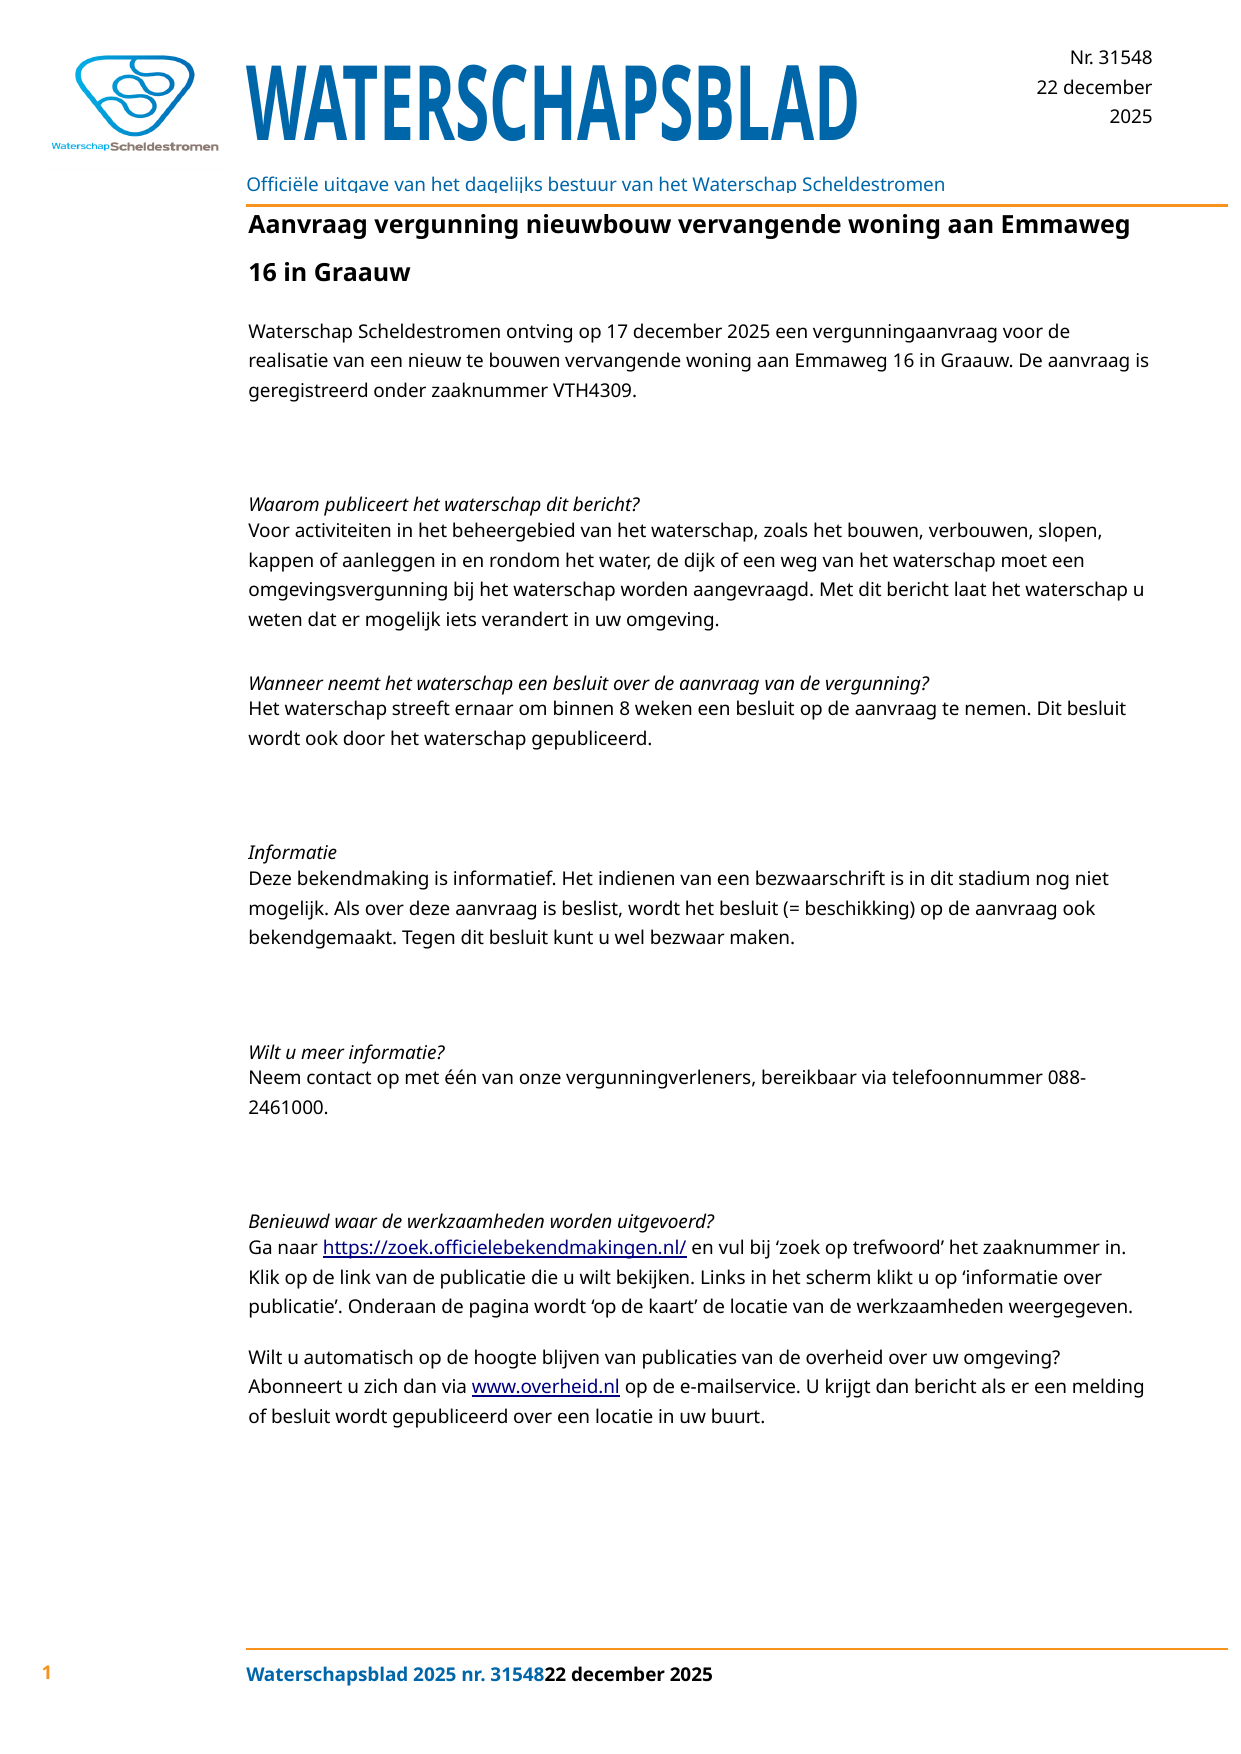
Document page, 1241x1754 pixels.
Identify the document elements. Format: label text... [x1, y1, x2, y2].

picture [41, 47, 231, 172]
text Voor activiteiten in het beheergebied van het waterschap, zoals het bouwen, verbouwen, slopen, kappen of aanleggen in en rondom het water, de dijk of een weg van het waterschap moet een omgevingsvergunning bij het waterschap worden aangevraagd. Met dit bericht laat het waterschap u weten dat er mogelijk iets verandert in uw omgeving. [248, 517, 1152, 632]
text Wilt u automatisch op de hoogte blijven van publicaties van de overheid over uw omgeving? Abonneert u zich dan via www.overheid.nl op de e-mailservice. U krijgt dan bericht als er een melding of besluit wordt gepubliceerd over een locatie in uw buurt. [248, 1344, 1152, 1429]
text Benieuwd waar de werkzaamheden worden uitgevoerd? [248, 1208, 1152, 1234]
text Deze bekendmaking is informatief. Het indienen van een bezwaarschrift is in dit stadium nog niet mogelijk. Als over deze aanvraag is beslist, wordt het besluit (= beschikking) op de aanvraag ook bekendgemaakt. Tegen dit besluit kunt u wel bezwaar maken. [248, 865, 1152, 950]
text Wanneer neemt het waterschap een besluit over de aanvraag van de vergunning? [248, 670, 1152, 696]
text Waarom publiceert het waterschap dit bericht? [248, 491, 1152, 517]
text Ga naar https://zoek.officielebekendmakingen.nl/ en vul bij ‘zoek op trefwoord’ het zaaknummer in. Klik op de link van de publicatie die u wilt bekijken. Links in het scherm klikt u op ‘informatie over publicatie’. Onderaan de pagina wordt ‘op de kaart’ de locatie van de werkzaamheden weergegeven. [248, 1234, 1152, 1319]
text Aanvraag vergunning nieuwbouw vervangende woning aan Emmaweg 16 in Graauw [248, 207, 1152, 288]
text Het waterschap streeft ernaar om binnen 8 weken een besluit op de aanvraag te nemen. Dit besluit wordt ook door het waterschap gepubliceerd. [248, 696, 1152, 751]
text Neem contact op met één van onze vergunningverleners, bereikbaar via telefoonnummer 088-2461000. [248, 1064, 1152, 1120]
text Waterschap Scheldestromen ontving op 17 december 2025 een vergunningaanvraag voor de realisatie van een nieuw te bouwen vervangende woning aan Emmaweg 16 in Graauw. De aanvraag is geregistreerd onder zaaknummer VTH4309. [248, 318, 1152, 403]
text Wilt u meer informatie? [248, 1039, 1152, 1064]
text Informatie [248, 839, 1152, 865]
